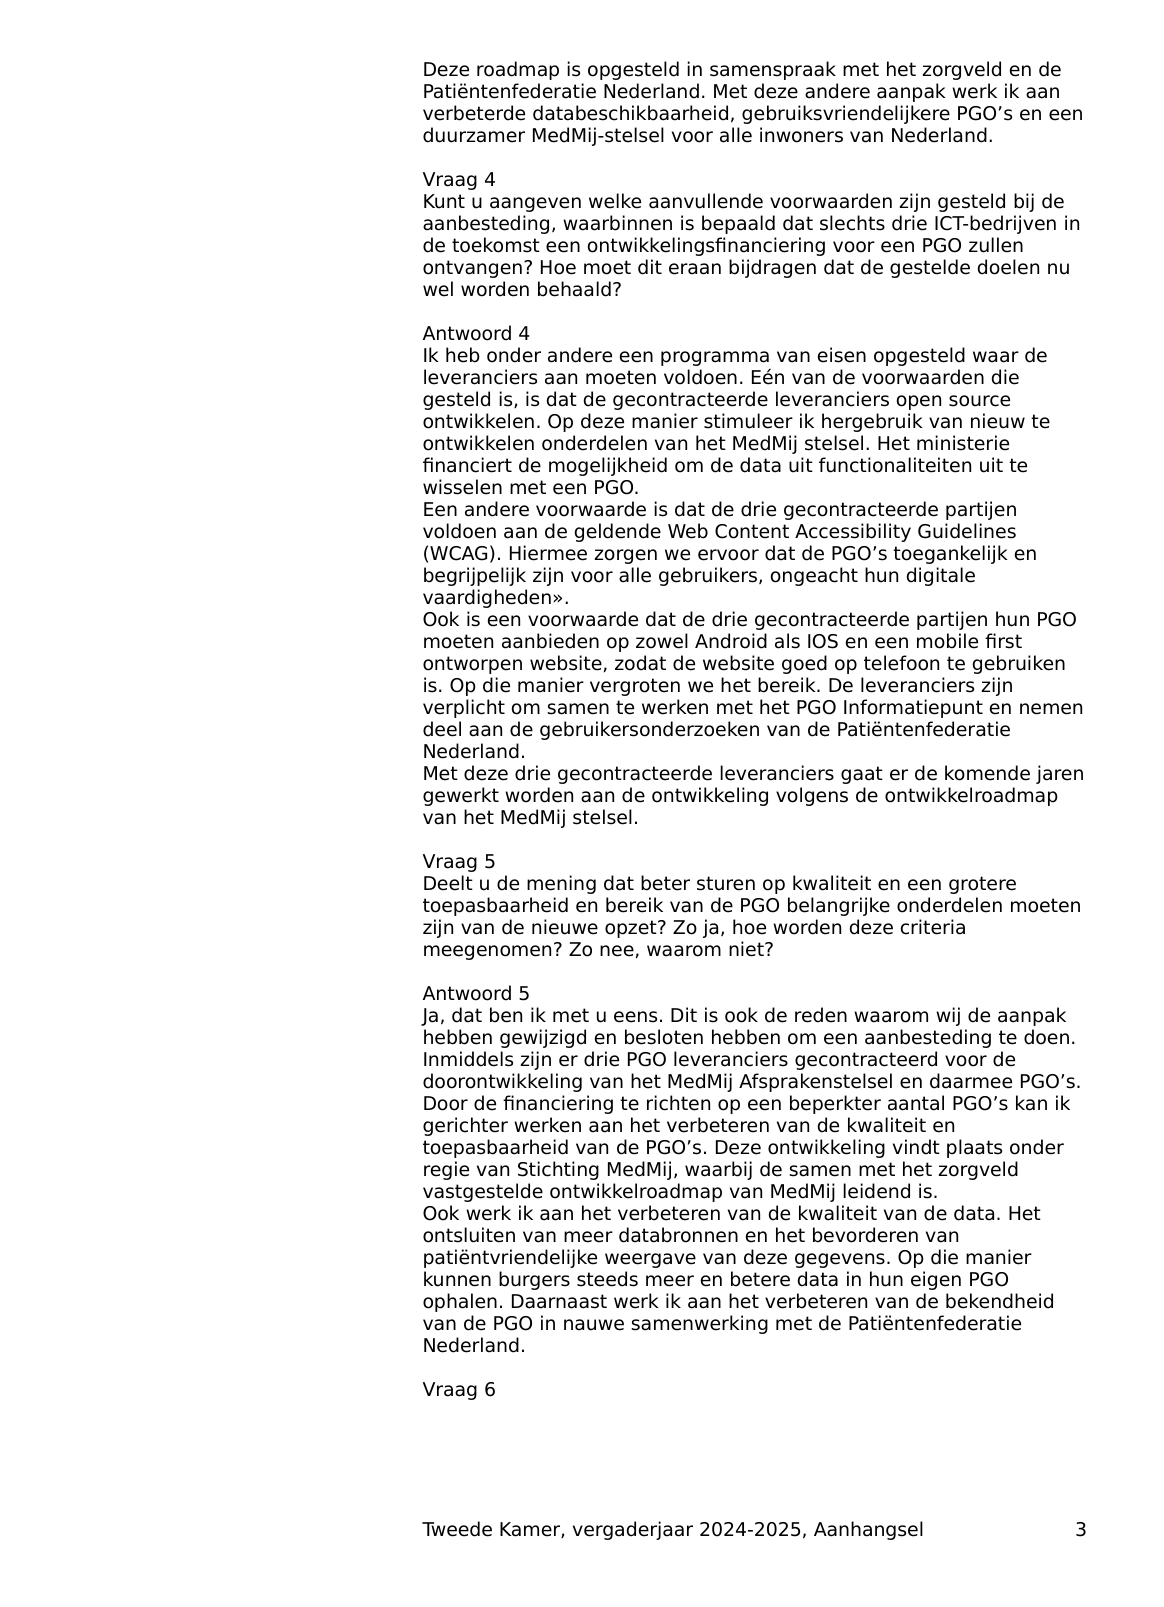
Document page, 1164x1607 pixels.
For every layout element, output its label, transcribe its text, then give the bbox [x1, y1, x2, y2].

text Vraag 5 [422, 851, 1087, 873]
text Ja, dat ben ik met u eens. Dit is ook de reden waarom wij de aanpak hebben gewijzigd en besloten hebben om een aanbesteding te doen. Inmiddels zijn er drie PGO leveranciers gecontracteerd voor de doorontwikkeling van het MedMij Afsprakenstelsel en daarmee PGO’s. Door de financiering te richten op een beperkter aantal PGO’s kan ik gerichter werken aan het verbeteren van de kwaliteit en toepasbaarheid van de PGO’s. Deze ontwikkeling vindt plaats onder regie van Stichting MedMij, waarbij de samen met het zorgveld vastgestelde ontwikkelroadmap van MedMij leidend is. [422, 1005, 1087, 1203]
text Met deze drie gecontracteerde leveranciers gaat er de komende jaren gewerkt worden aan de ontwikkeling volgens de ontwikkelroadmap van het MedMij stelsel. [422, 763, 1087, 829]
text Vraag 6 [422, 1379, 1087, 1401]
text Een andere voorwaarde is dat de drie gecontracteerde partijen voldoen aan de geldende Web Content Accessibility Guidelines (WCAG). Hiermee zorgen we ervoor dat de PGO’s toegankelijk en begrijpelijk zijn voor alle gebruikers, ongeacht hun digitale vaardigheden». [422, 499, 1087, 609]
text Antwoord 4 [422, 323, 1087, 345]
text Ook is een voorwaarde dat de drie gecontracteerde partijen hun PGO moeten aanbieden op zowel Android als IOS en een mobile first ontworpen website, zodat de website goed op telefoon te gebruiken is. Op die manier vergroten we het bereik. De leveranciers zijn verplicht om samen te werken met het PGO Informatiepunt en nemen deel aan de gebruikersonderzoeken van de Patiëntenfederatie Nederland. [422, 609, 1087, 763]
text Vraag 4 [422, 169, 1087, 191]
text Ik heb onder andere een programma van eisen opgesteld waar de leveranciers aan moeten voldoen. Eén van de voorwaarden die gesteld is, is dat de gecontracteerde leveranciers open source ontwikkelen. Op deze manier stimuleer ik hergebruik van nieuw te ontwikkelen onderdelen van het MedMij stelsel. Het ministerie financiert de mogelijkheid om de data uit functionaliteiten uit te wisselen met een PGO. [422, 345, 1087, 499]
text Deze roadmap is opgesteld in samenspraak met het zorgveld en de Patiëntenfederatie Nederland. Met deze andere aanpak werk ik aan verbeterde databeschikbaarheid, gebruiksvriendelijkere PGO’s en een duurzamer MedMij-stelsel voor alle inwoners van Nederland. [422, 59, 1087, 147]
text Kunt u aangeven welke aanvullende voorwaarden zijn gesteld bij de aanbesteding, waarbinnen is bepaald dat slechts drie ICT-bedrijven in de toekomst een ontwikkelingsfinanciering voor een PGO zullen ontvangen? Hoe moet dit eraan bijdragen dat de gestelde doelen nu wel worden behaald? [422, 191, 1087, 301]
text Ook werk ik aan het verbeteren van de kwaliteit van de data. Het ontsluiten van meer databronnen en het bevorderen van patiëntvriendelijke weergave van deze gegevens. Op die manier kunnen burgers steeds meer en betere data in hun eigen PGO ophalen. Daarnaast werk ik aan het verbeteren van de bekendheid van de PGO in nauwe samenwerking met de Patiëntenfederatie Nederland. [422, 1203, 1087, 1357]
text Antwoord 5 [422, 983, 1087, 1005]
text Deelt u de mening dat beter sturen op kwaliteit en een grotere toepasbaarheid en bereik van de PGO belangrijke onderdelen moeten zijn van de nieuwe opzet? Zo ja, hoe worden deze criteria meegenomen? Zo nee, waarom niet? [422, 873, 1087, 961]
